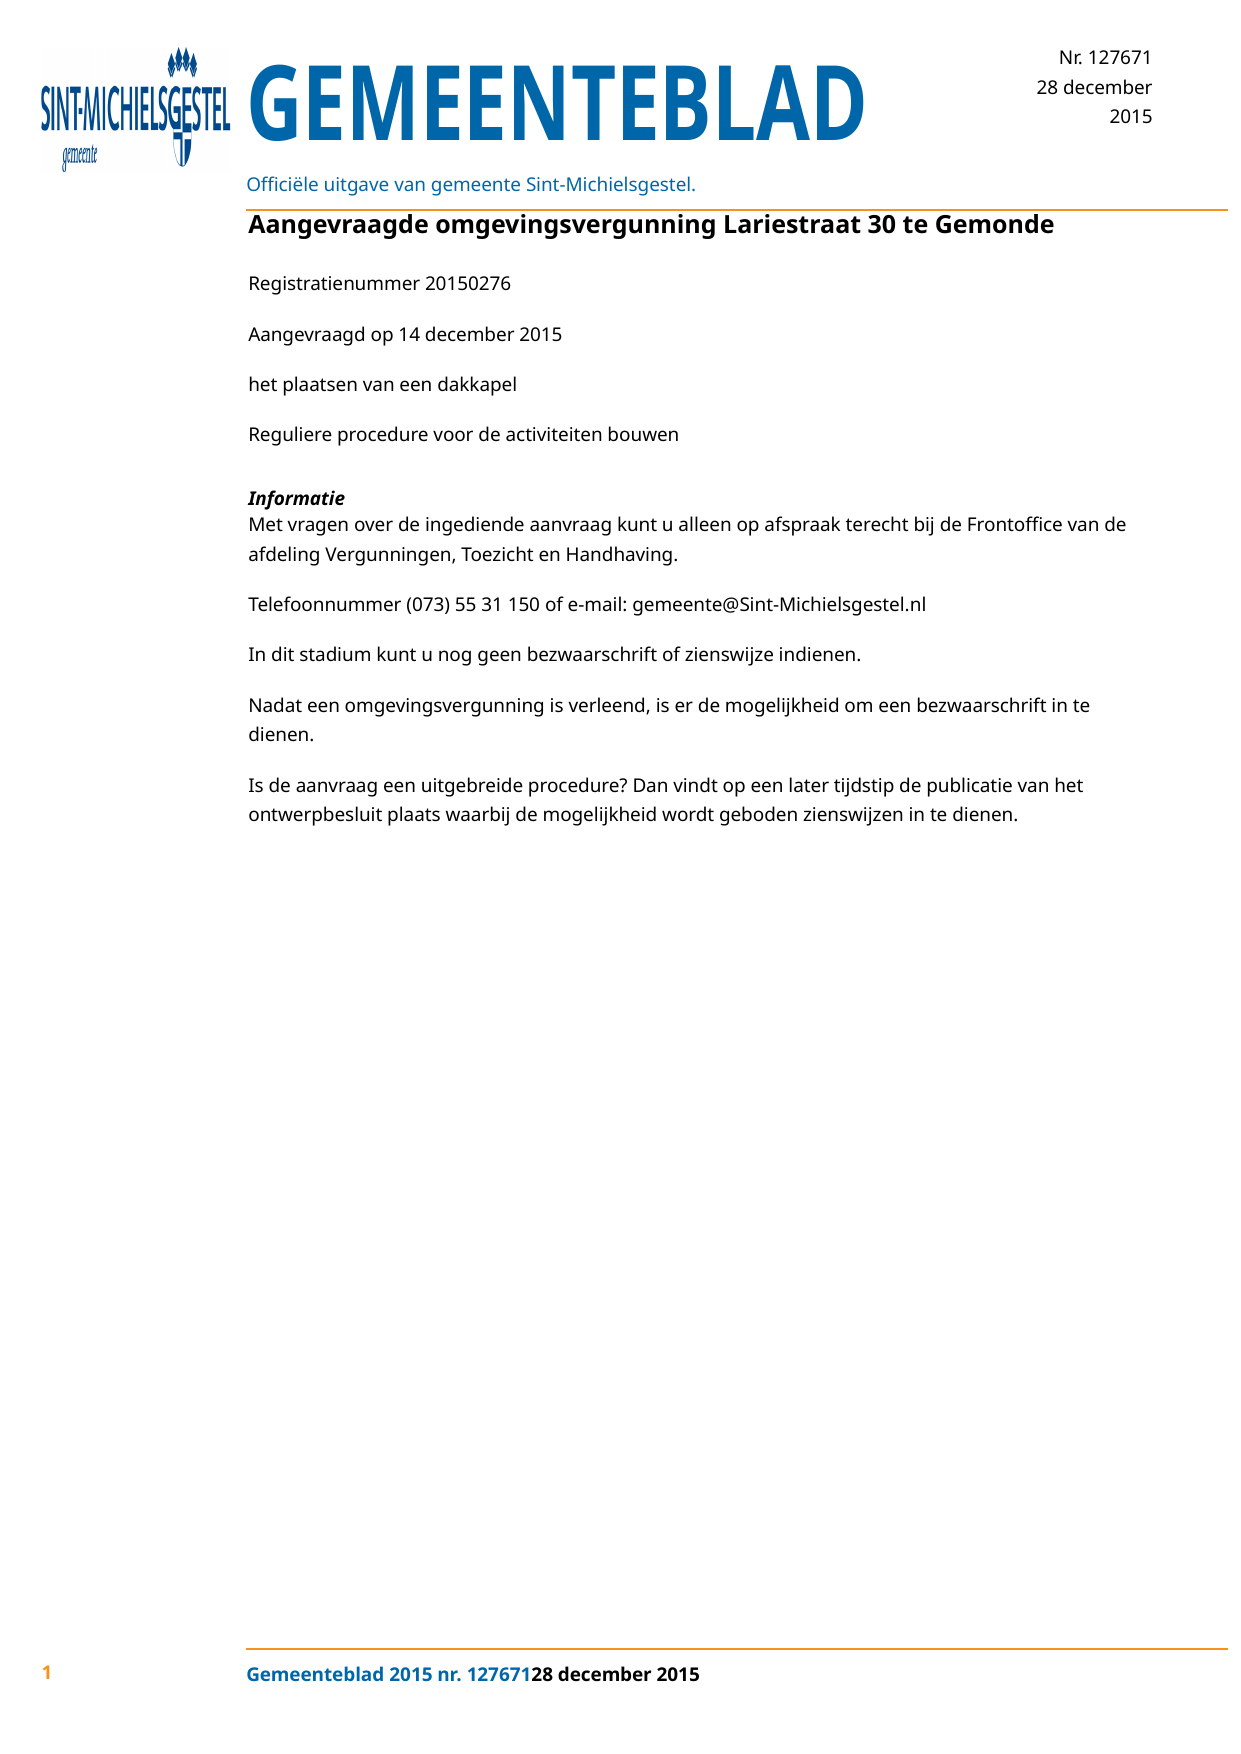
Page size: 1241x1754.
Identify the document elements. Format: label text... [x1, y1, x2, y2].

text het plaatsen van een dakkapel [248, 371, 1152, 397]
text Nadat een omgevingsvergunning is verleend, is er de mogelijkheid om een bezwaarschrift in te dienen. [248, 692, 1152, 747]
text Reguliere procedure voor de activiteiten bouwen [248, 422, 1152, 447]
text Met vragen over de ingediende aanvraag kunt u alleen op afspraak terecht bij de Frontoffice van de afdeling Vergunningen, Toezicht en Handhaving. [248, 511, 1152, 567]
text Registratienummer 20150276 [248, 270, 1152, 296]
text In dit stadium kunt u nog geen bezwaarschrift of zienswijze indienen. [248, 642, 1152, 667]
text Aangevraagd op 14 december 2015 [248, 321, 1152, 346]
text Informatie [248, 486, 1152, 511]
picture [41, 47, 231, 172]
text Is de aanvraag een uitgebreide procedure? Dan vindt op een later tijdstip de publicatie van het ontwerpbesluit plaats waarbij de mogelijkheid wordt geboden zienswijzen in te dienen. [248, 772, 1152, 827]
text Aangevraagde omgevingsvergunning Lariestraat 30 te Gemonde [248, 211, 1152, 241]
text Telefoonnummer (073) 55 31 150 of e-mail: gemeente@Sint-Michielsgestel.nl [248, 591, 1152, 617]
